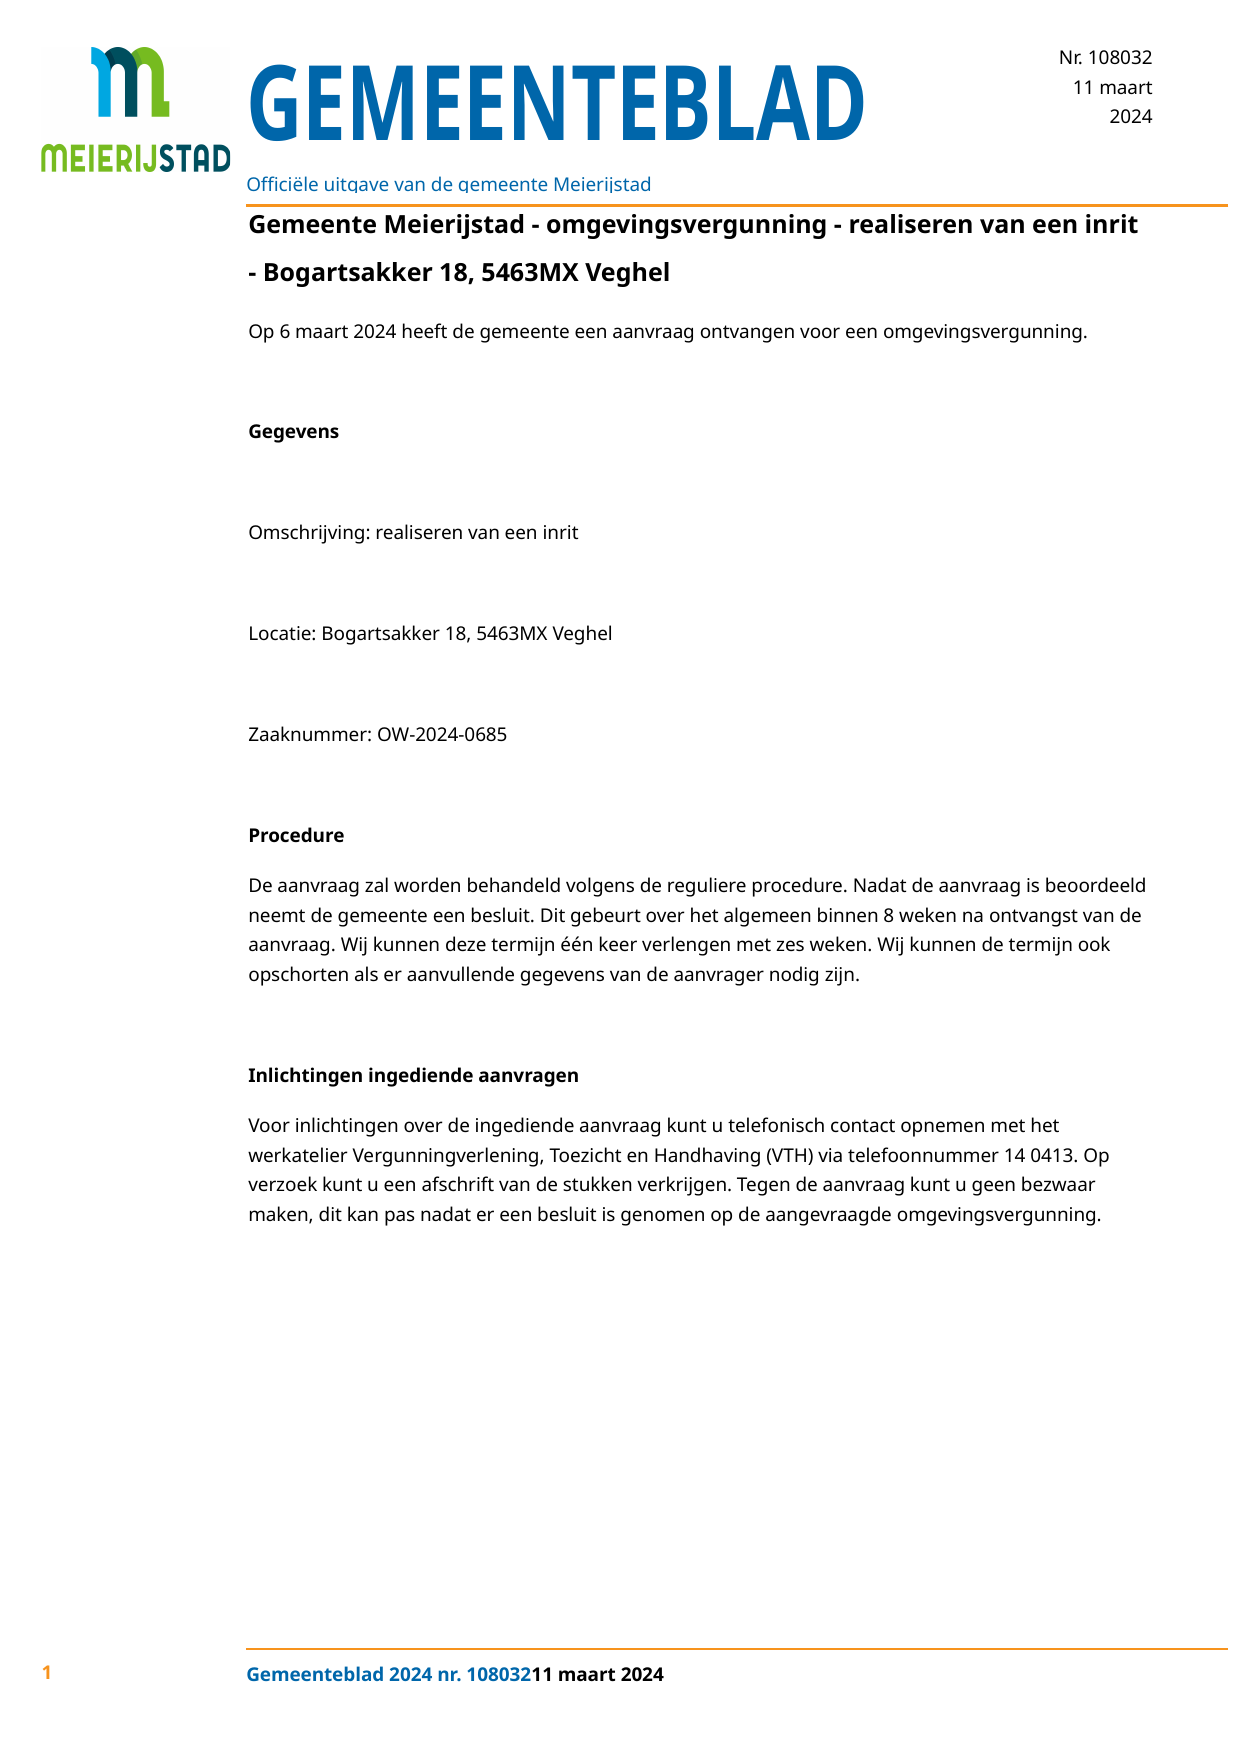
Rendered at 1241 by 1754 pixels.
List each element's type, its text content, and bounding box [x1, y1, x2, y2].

text Inlichtingen ingediende aanvragen [248, 1062, 1152, 1088]
text Procedure [248, 822, 1152, 848]
text Omschrijving: realiseren van een inrit [248, 519, 1152, 545]
text Gemeente Meierijstad - omgevingsvergunning - realiseren van een inrit - Bogartsakker 18, 5463MX Veghel [248, 207, 1152, 288]
picture [41, 47, 231, 172]
text Voor inlichtingen over de ingediende aanvraag kunt u telefonisch contact opnemen met het werkatelier Vergunningverlening, Toezicht en Handhaving (VTH) via telefoonnummer 14 0413. Op verzoek kunt u een afschrift van de stukken verkrijgen. Tegen de aanvraag kunt u geen bezwaar maken, dit kan pas nadat er een besluit is genomen op de aangevraagde omgevingsvergunning. [248, 1112, 1152, 1227]
text De aanvraag zal worden behandeld volgens de reguliere procedure. Nadat de aanvraag is beoordeeld neemt de gemeente een besluit. Dit gebeurt over het algemeen binnen 8 weken na ontvangst van de aanvraag. Wij kunnen deze termijn één keer verlengen met zes weken. Wij kunnen de termijn ook opschorten als er aanvullende gegevens van de aanvrager nodig zijn. [248, 872, 1152, 987]
text Op 6 maart 2024 heeft de gemeente een aanvraag ontvangen voor een omgevingsvergunning. [248, 318, 1152, 344]
text Zaaknummer: OW-2024-0685 [248, 721, 1152, 747]
text Locatie: Bogartsakker 18, 5463MX Veghel [248, 620, 1152, 646]
text Gegevens [248, 419, 1152, 444]
